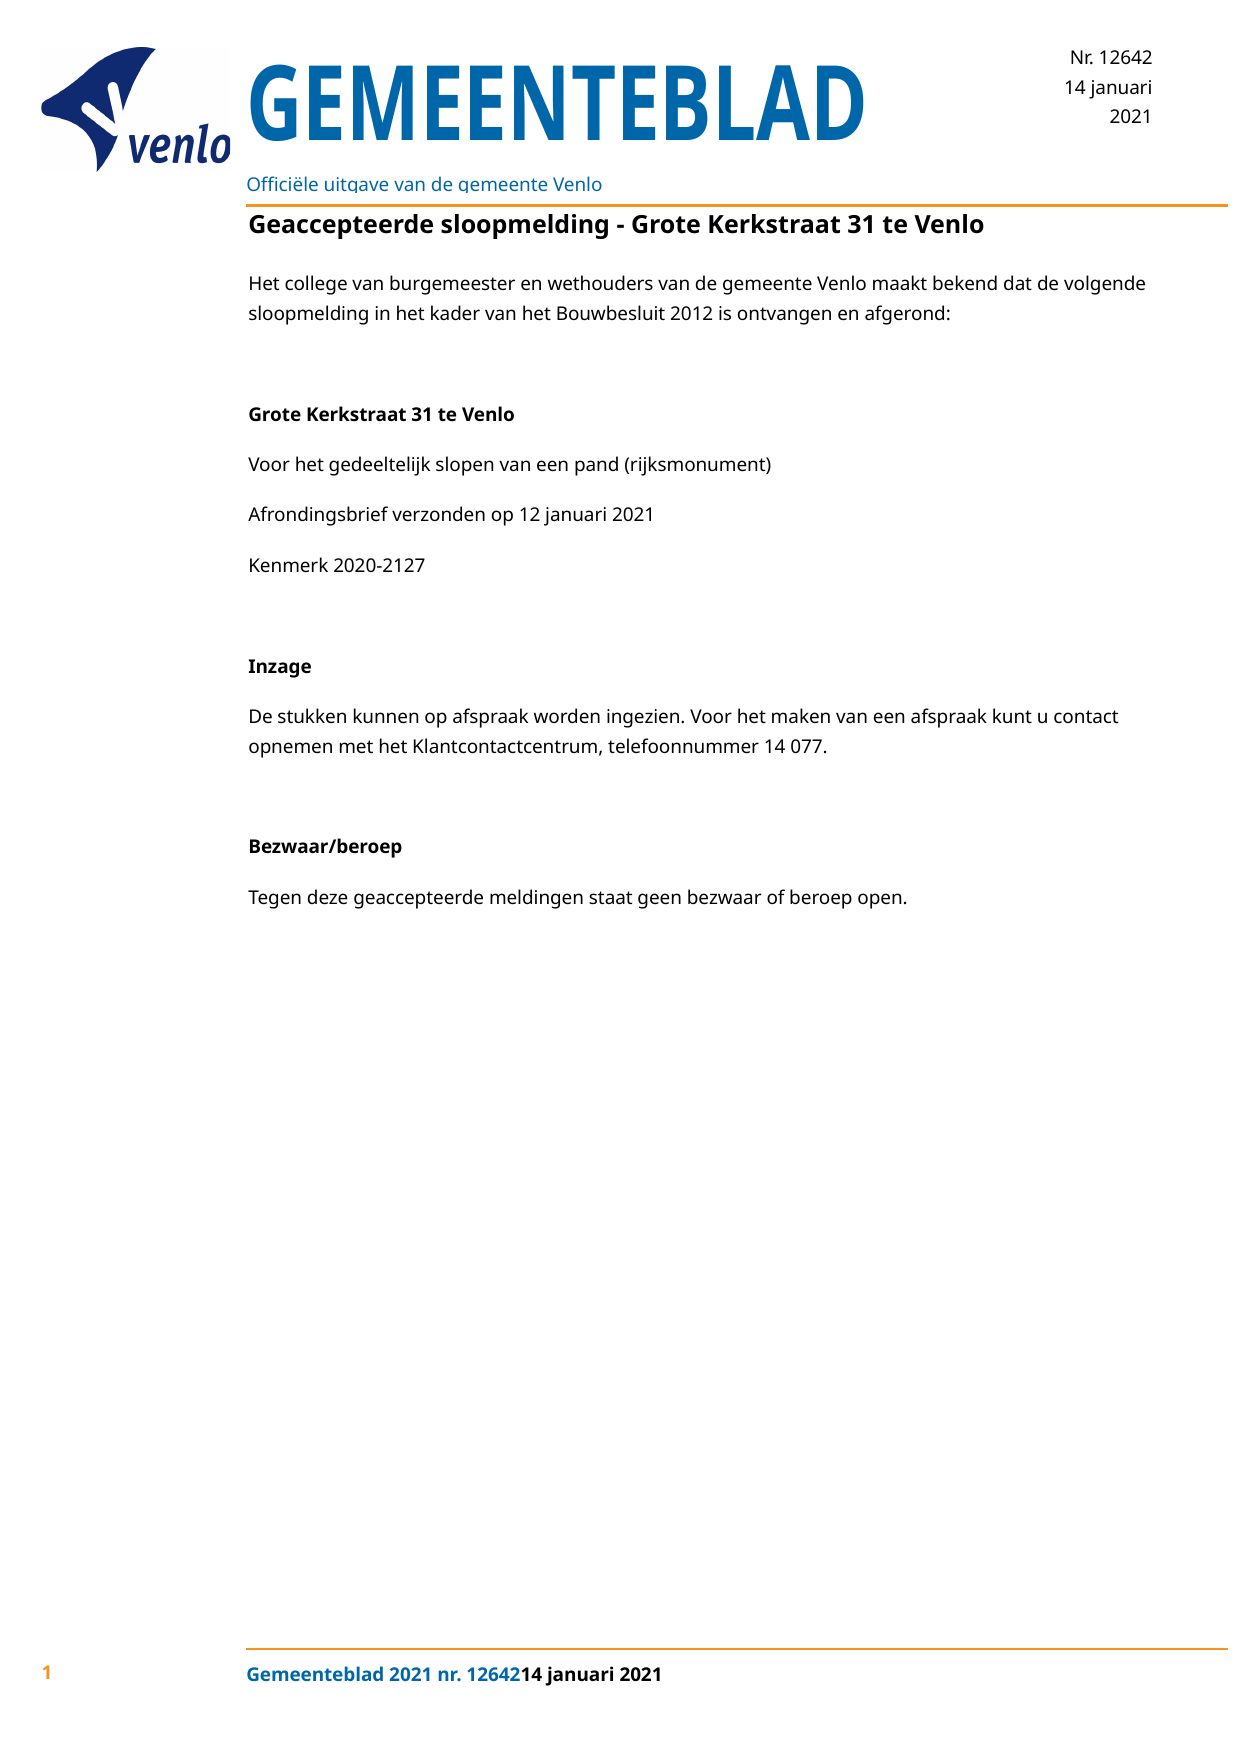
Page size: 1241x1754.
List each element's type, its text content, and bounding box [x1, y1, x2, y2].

text Afrondingsbrief verzonden op 12 januari 2021 [248, 502, 1152, 527]
text Inzage [248, 653, 1152, 678]
text Geaccepteerde sloopmelding - Grote Kerkstraat 31 te Venlo [248, 207, 1152, 241]
text De stukken kunnen op afspraak worden ingezien. Voor het maken van een afspraak kunt u contact opnemen met het Klantcontactcentrum, telefoonnummer 14 077. [248, 703, 1152, 758]
text Tegen deze geaccepteerde meldingen staat geen bezwaar of beroep open. [248, 884, 1152, 910]
text Kenmerk 2020-2127 [248, 552, 1152, 578]
text Voor het gedeeltelijk slopen van een pand (rijksmonument) [248, 451, 1152, 477]
text Het college van burgemeester en wethouders van de gemeente Venlo maakt bekend dat de volgende sloopmelding in het kader van het Bouwbesluit 2012 is ontvangen en afgerond: [248, 270, 1152, 326]
picture [41, 47, 231, 172]
text Grote Kerkstraat 31 te Venlo [248, 401, 1152, 426]
text Bezwaar/beroep [248, 834, 1152, 859]
